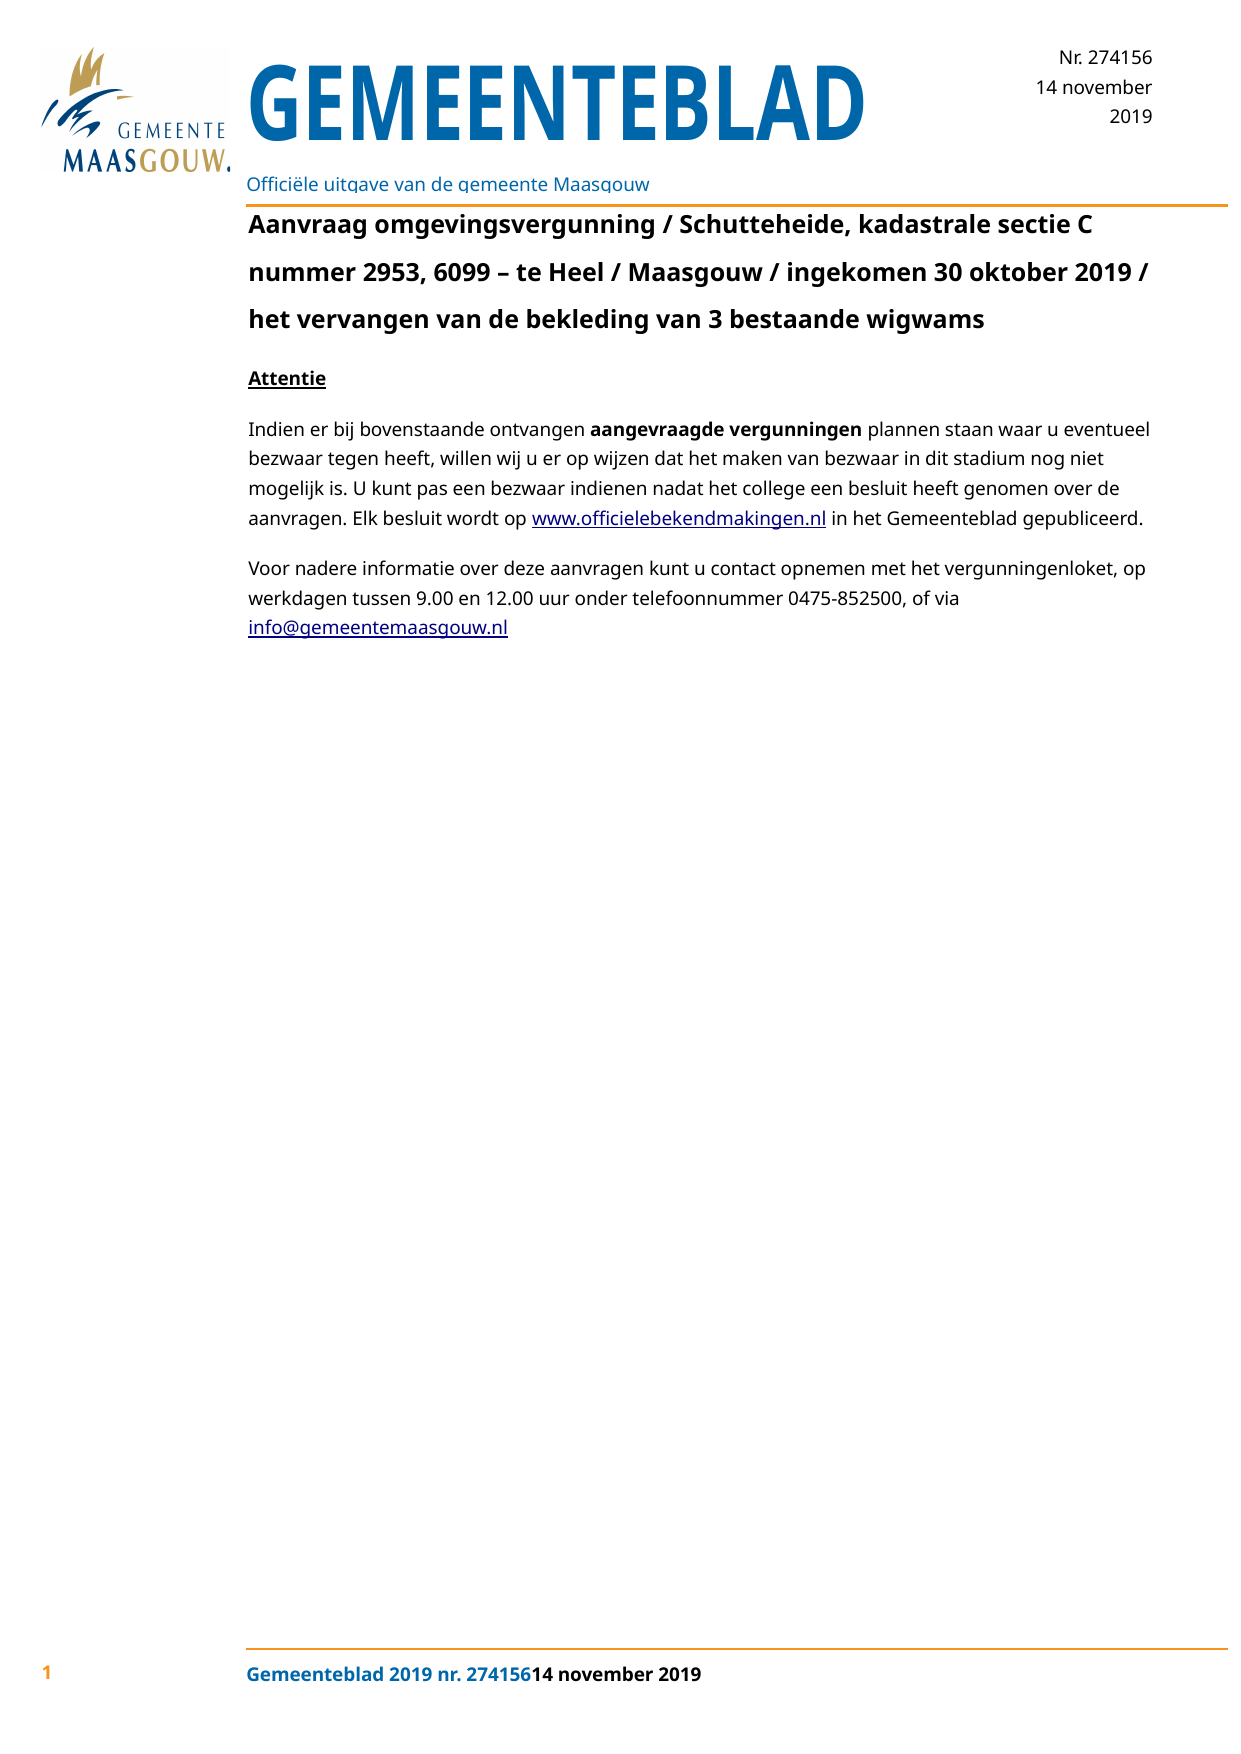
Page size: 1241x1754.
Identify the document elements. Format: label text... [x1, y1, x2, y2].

text Indien er bij bovenstaande ontvangen aangevraagde vergunningen plannen staan waar u eventueel bezwaar tegen heeft, willen wij u er op wijzen dat het maken van bezwaar in dit stadium nog niet mogelijk is. U kunt pas een bezwaar indienen nadat het college een besluit heeft genomen over de aanvragen. Elk besluit wordt op www.officielebekendmakingen.nl in het Gemeenteblad gepubliceerd. [248, 416, 1152, 530]
text Voor nadere informatie over deze aanvragen kunt u contact opnemen met het vergunningenloket, op werkdagen tussen 9.00 en 12.00 uur onder telefoonnummer 0475-852500, of via info@gemeentemaasgouw.nl [248, 555, 1152, 640]
text Aanvraag omgevingsvergunning / Schutteheide, kadastrale sectie C nummer 2953, 6099 – te Heel / Maasgouw / ingekomen 30 oktober 2019 / het vervangen van de bekleding van 3 bestaande wigwams [248, 207, 1152, 336]
text Attentie [248, 366, 1152, 391]
picture [41, 47, 231, 172]
